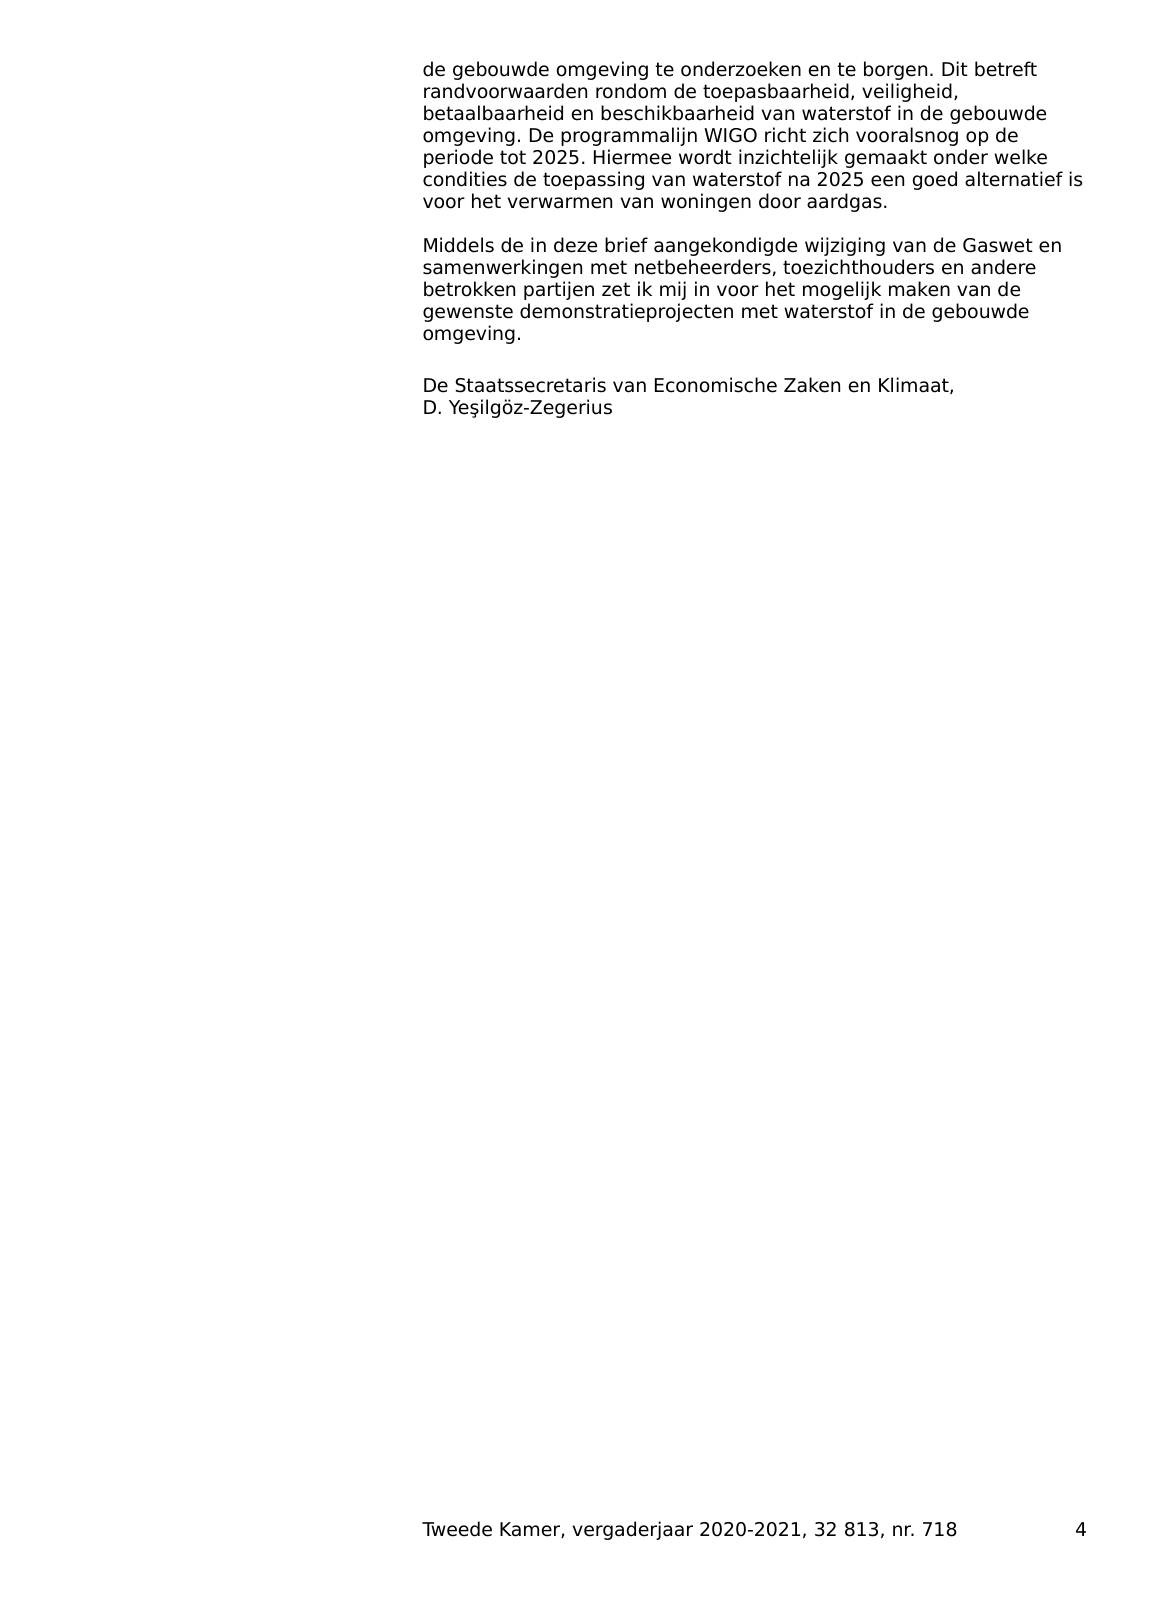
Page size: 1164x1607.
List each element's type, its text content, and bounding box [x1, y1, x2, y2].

text de gebouwde omgeving te onderzoeken en te borgen. Dit betreft randvoorwaarden rondom de toepasbaarheid, veiligheid, betaalbaarheid en beschikbaarheid van waterstof in de gebouwde omgeving. De programmalijn WIGO richt zich vooralsnog op de periode tot 2025. Hiermee wordt inzichtelijk gemaakt onder welke condities de toepassing van waterstof na 2025 een goed alternatief is voor het verwarmen van woningen door aardgas. [422, 59, 1087, 213]
text Middels de in deze brief aangekondigde wijziging van de Gaswet en samenwerkingen met netbeheerders, toezichthouders en andere betrokken partijen zet ik mij in voor het mogelijk maken van de gewenste demonstratieprojecten met waterstof in de gebouwde omgeving. [422, 235, 1087, 345]
text De Staatssecretaris van Economische Zaken en Klimaat, D. Yeşilgöz-Zegerius [422, 375, 1087, 419]
